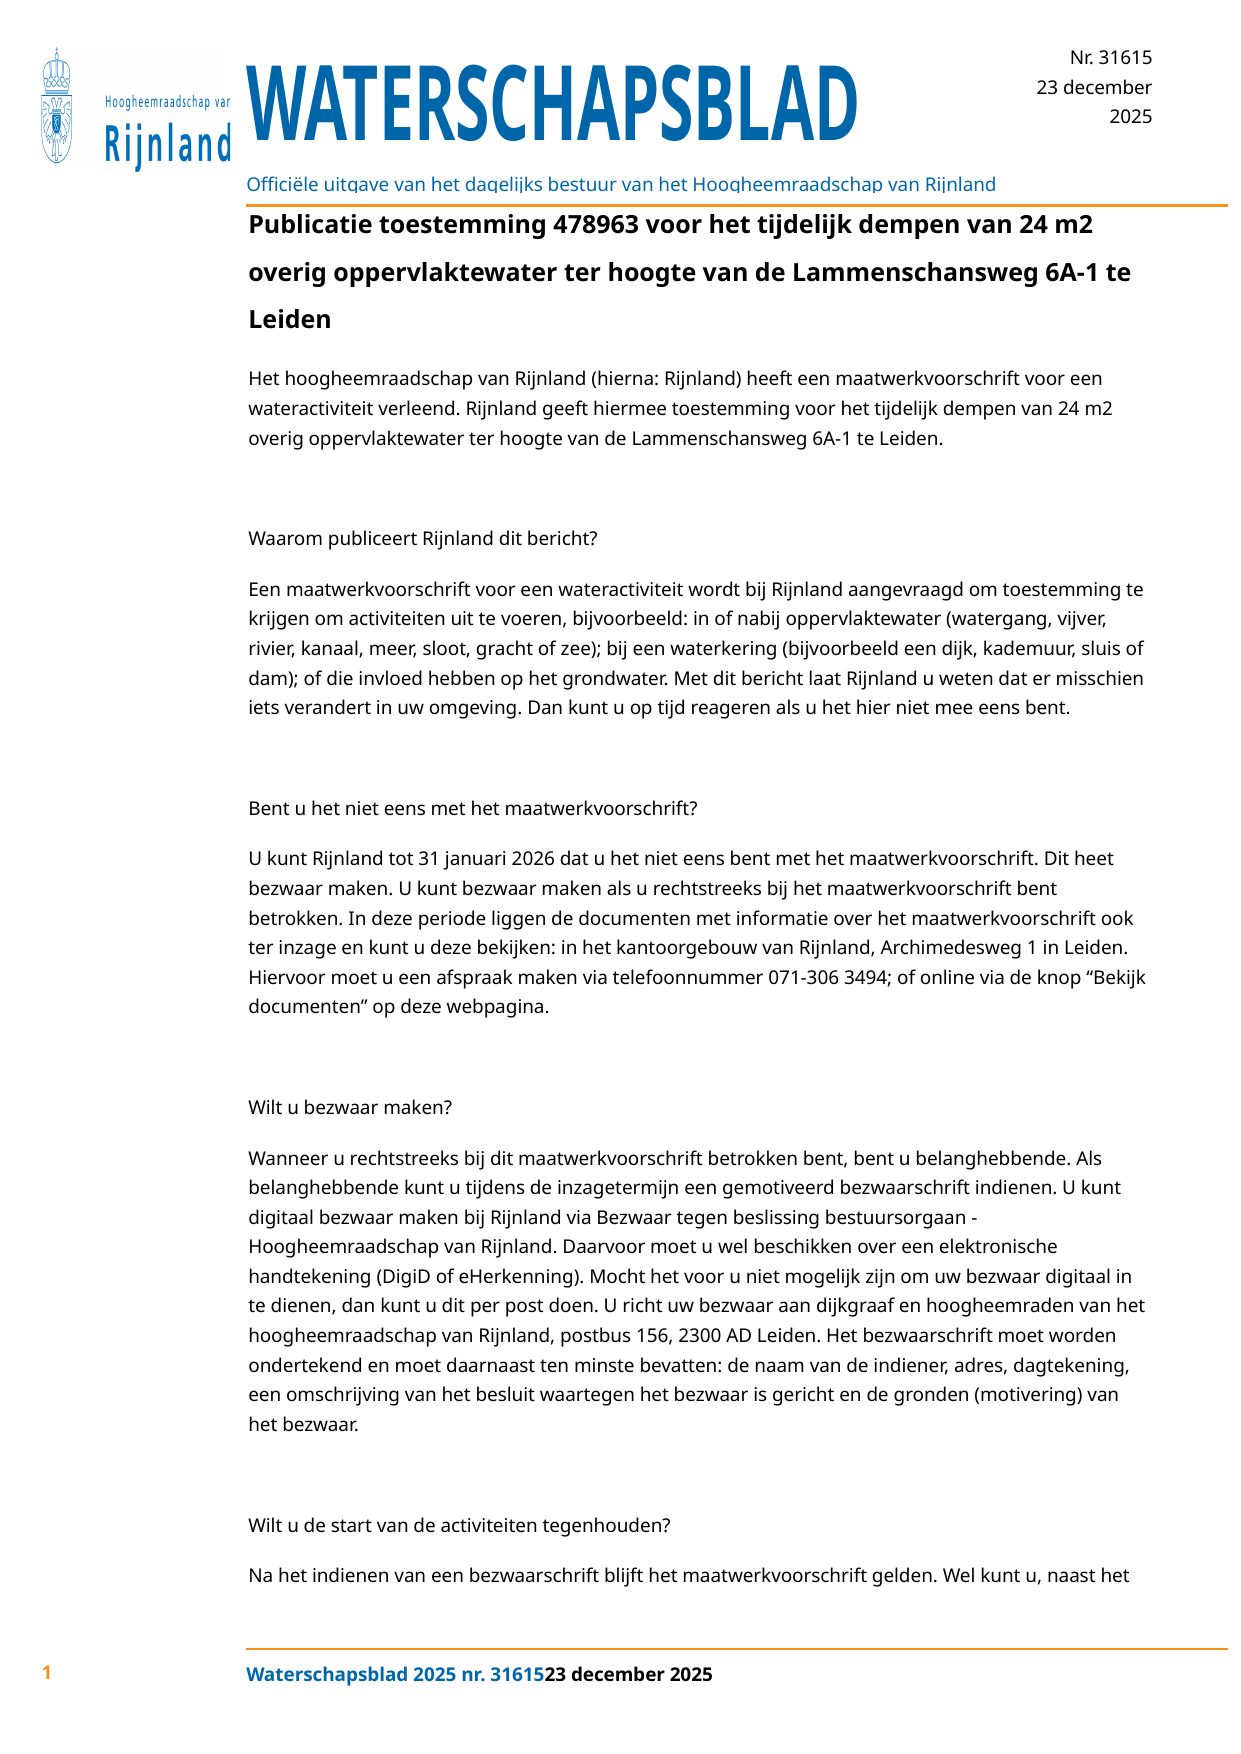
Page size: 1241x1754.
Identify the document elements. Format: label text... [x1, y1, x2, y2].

text U kunt Rijnland tot 31 januari 2026 dat u het niet eens bent met het maatwerkvoorschrift. Dit heet bezwaar maken. U kunt bezwaar maken als u rechtstreeks bij het maatwerkvoorschrift bent betrokken. In deze periode liggen de documenten met informatie over het maatwerkvoorschrift ook ter inzage en kunt u deze bekijken: in het kantoorgebouw van Rijnland, Archimedesweg 1 in Leiden. Hiervoor moet u een afspraak maken via telefoonnummer 071-306 3494; of online via de knop “Bekijk documenten” op deze webpagina. [248, 846, 1152, 1019]
picture [41, 47, 231, 172]
text Het hoogheemraadschap van Rijnland (hierna: Rijnland) heeft een maatwerkvoorschrift voor een wateractiviteit verleend. Rijnland geeft hiermee toestemming voor het tijdelijk dempen van 24 m2 overig oppervlaktewater ter hoogte van de Lammenschansweg 6A-1 te Leiden. [248, 366, 1152, 450]
text Waarom publiceert Rijnland dit bericht? [248, 526, 1152, 551]
text Bent u het niet eens met het maatwerkvoorschrift? [248, 795, 1152, 821]
text Een maatwerkvoorschrift voor een wateractiviteit wordt bij Rijnland aangevraagd om toestemming te krijgen om activiteiten uit te voeren, bijvoorbeeld: in of nabij oppervlaktewater (watergang, vijver, rivier, kanaal, meer, sloot, gracht of zee); bij een waterkering (bijvoorbeeld een dijk, kademuur, sluis of dam); of die invloed hebben op het grondwater. Met dit bericht laat Rijnland u weten dat er misschien iets verandert in uw omgeving. Dan kunt u op tijd reageren als u het hier niet mee eens bent. [248, 576, 1152, 720]
text Na het indienen van een bezwaarschrift blijft het maatwerkvoorschrift gelden. Wel kunt u, naast het [248, 1562, 1152, 1588]
text Wilt u bezwaar maken? [248, 1094, 1152, 1120]
text Wanneer u rechtstreeks bij dit maatwerkvoorschrift betrokken bent, bent u belanghebbende. Als belanghebbende kunt u tijdens de inzagetermijn een gemotiveerd bezwaarschrift indienen. U kunt digitaal bezwaar maken bij Rijnland via Bezwaar tegen beslissing bestuursorgaan - Hoogheemraadschap van Rijnland. Daarvoor moet u wel beschikken over een elektronische handtekening (DigiD of eHerkenning). Mocht het voor u niet mogelijk zijn om uw bezwaar digitaal in te dienen, dan kunt u dit per post doen. U richt uw bezwaar aan dijkgraaf en hoogheemraden van het hoogheemraadschap van Rijnland, postbus 156, 2300 AD Leiden. Het bezwaarschrift moet worden ondertekend en moet daarnaast ten minste bevatten: de naam van de indiener, adres, dagtekening, een omschrijving van het besluit waartegen het bezwaar is gericht en de gronden (motivering) van het bezwaar. [248, 1145, 1152, 1437]
text Publicatie toestemming 478963 voor het tijdelijk dempen van 24 m2 overig oppervlaktewater ter hoogte van de Lammenschansweg 6A-1 te Leiden [248, 207, 1152, 336]
text Wilt u de start van de activiteiten tegenhouden? [248, 1512, 1152, 1537]
